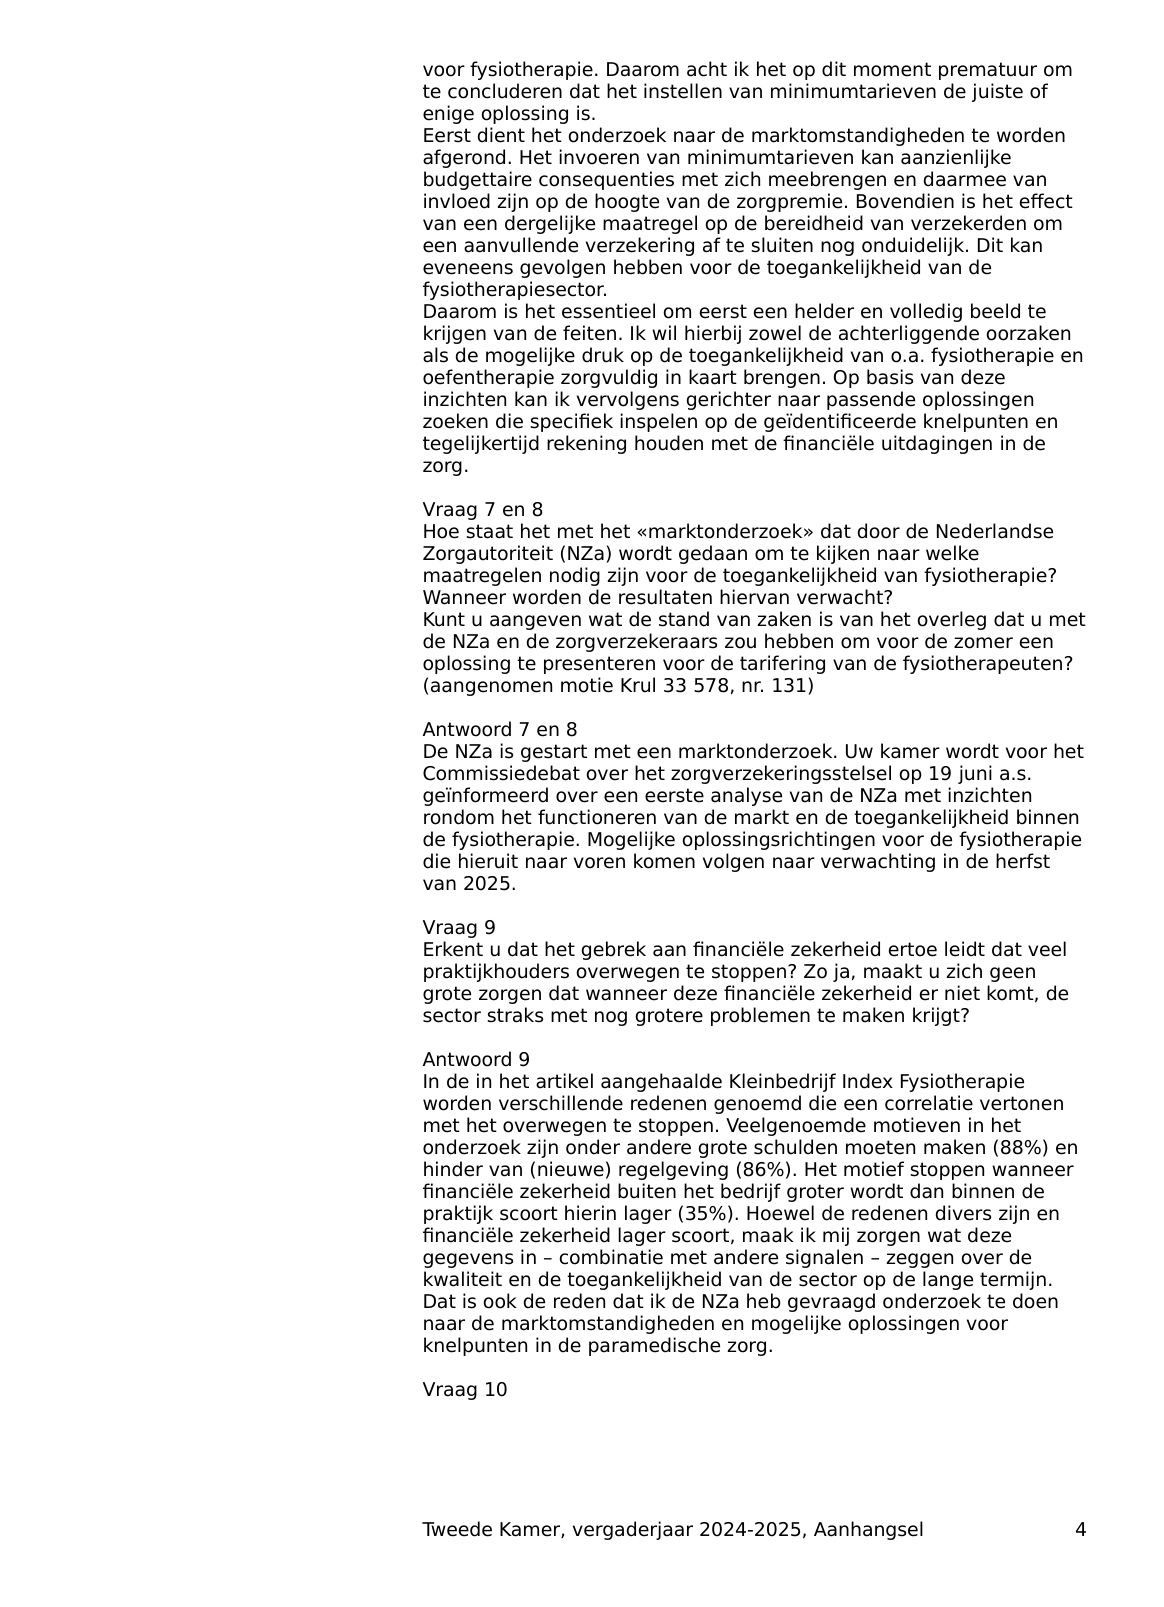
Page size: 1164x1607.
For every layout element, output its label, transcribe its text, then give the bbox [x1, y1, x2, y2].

text In de in het artikel aangehaalde Kleinbedrijf Index Fysiotherapie worden verschillende redenen genoemd die een correlatie vertonen met het overwegen te stoppen. Veelgenoemde motieven in het onderzoek zijn onder andere grote schulden moeten maken (88%) en hinder van (nieuwe) regelgeving (86%). Het motief stoppen wanneer financiële zekerheid buiten het bedrijf groter wordt dan binnen de praktijk scoort hierin lager (35%). Hoewel de redenen divers zijn en financiële zekerheid lager scoort, maak ik mij zorgen wat deze gegevens in – combinatie met andere signalen – zeggen over de kwaliteit en de toegankelijkheid van de sector op de lange termijn. Dat is ook de reden dat ik de NZa heb gevraagd onderzoek te doen naar de marktomstandigheden en mogelijke oplossingen voor knelpunten in de paramedische zorg. [422, 1071, 1087, 1357]
text Eerst dient het onderzoek naar de marktomstandigheden te worden afgerond. Het invoeren van minimumtarieven kan aanzienlijke budgettaire consequenties met zich meebrengen en daarmee van invloed zijn op de hoogte van de zorgpremie. Bovendien is het effect van een dergelijke maatregel op de bereidheid van verzekerden om een aanvullende verzekering af te sluiten nog onduidelijk. Dit kan eveneens gevolgen hebben voor de toegankelijkheid van de fysiotherapiesector. [422, 125, 1087, 301]
text De NZa is gestart met een marktonderzoek. Uw kamer wordt voor het Commissiedebat over het zorgverzekeringsstelsel op 19 juni a.s. geïnformeerd over een eerste analyse van de NZa met inzichten rondom het functioneren van de markt en de toegankelijkheid binnen de fysiotherapie. Mogelijke oplossingsrichtingen voor de fysiotherapie die hieruit naar voren komen volgen naar verwachting in de herfst van 2025. [422, 741, 1087, 895]
text Vraag 9 [422, 917, 1087, 939]
text Erkent u dat het gebrek aan financiële zekerheid ertoe leidt dat veel praktijkhouders overwegen te stoppen? Zo ja, maakt u zich geen grote zorgen dat wanneer deze financiële zekerheid er niet komt, de sector straks met nog grotere problemen te maken krijgt? [422, 939, 1087, 1027]
text Vraag 10 [422, 1379, 1087, 1401]
text Vraag 7 en 8 [422, 499, 1087, 521]
text Antwoord 7 en 8 [422, 719, 1087, 741]
text Antwoord 9 [422, 1049, 1087, 1071]
text Daarom is het essentieel om eerst een helder en volledig beeld te krijgen van de feiten. Ik wil hierbij zowel de achterliggende oorzaken als de mogelijke druk op de toegankelijkheid van o.a. fysiotherapie en oefentherapie zorgvuldig in kaart brengen. Op basis van deze inzichten kan ik vervolgens gerichter naar passende oplossingen zoeken die specifiek inspelen op de geïdentificeerde knelpunten en tegelijkertijd rekening houden met de financiële uitdagingen in de zorg. [422, 301, 1087, 477]
text voor fysiotherapie. Daarom acht ik het op dit moment prematuur om te concluderen dat het instellen van minimumtarieven de juiste of enige oplossing is. [422, 59, 1087, 125]
text Kunt u aangeven wat de stand van zaken is van het overleg dat u met de NZa en de zorgverzekeraars zou hebben om voor de zomer een oplossing te presenteren voor de tarifering van de fysiotherapeuten? (aangenomen motie Krul 33 578, nr. 131) [422, 609, 1087, 697]
text Hoe staat het met het «marktonderzoek» dat door de Nederlandse Zorgautoriteit (NZa) wordt gedaan om te kijken naar welke maatregelen nodig zijn voor de toegankelijkheid van fysiotherapie? Wanneer worden de resultaten hiervan verwacht? [422, 521, 1087, 609]
